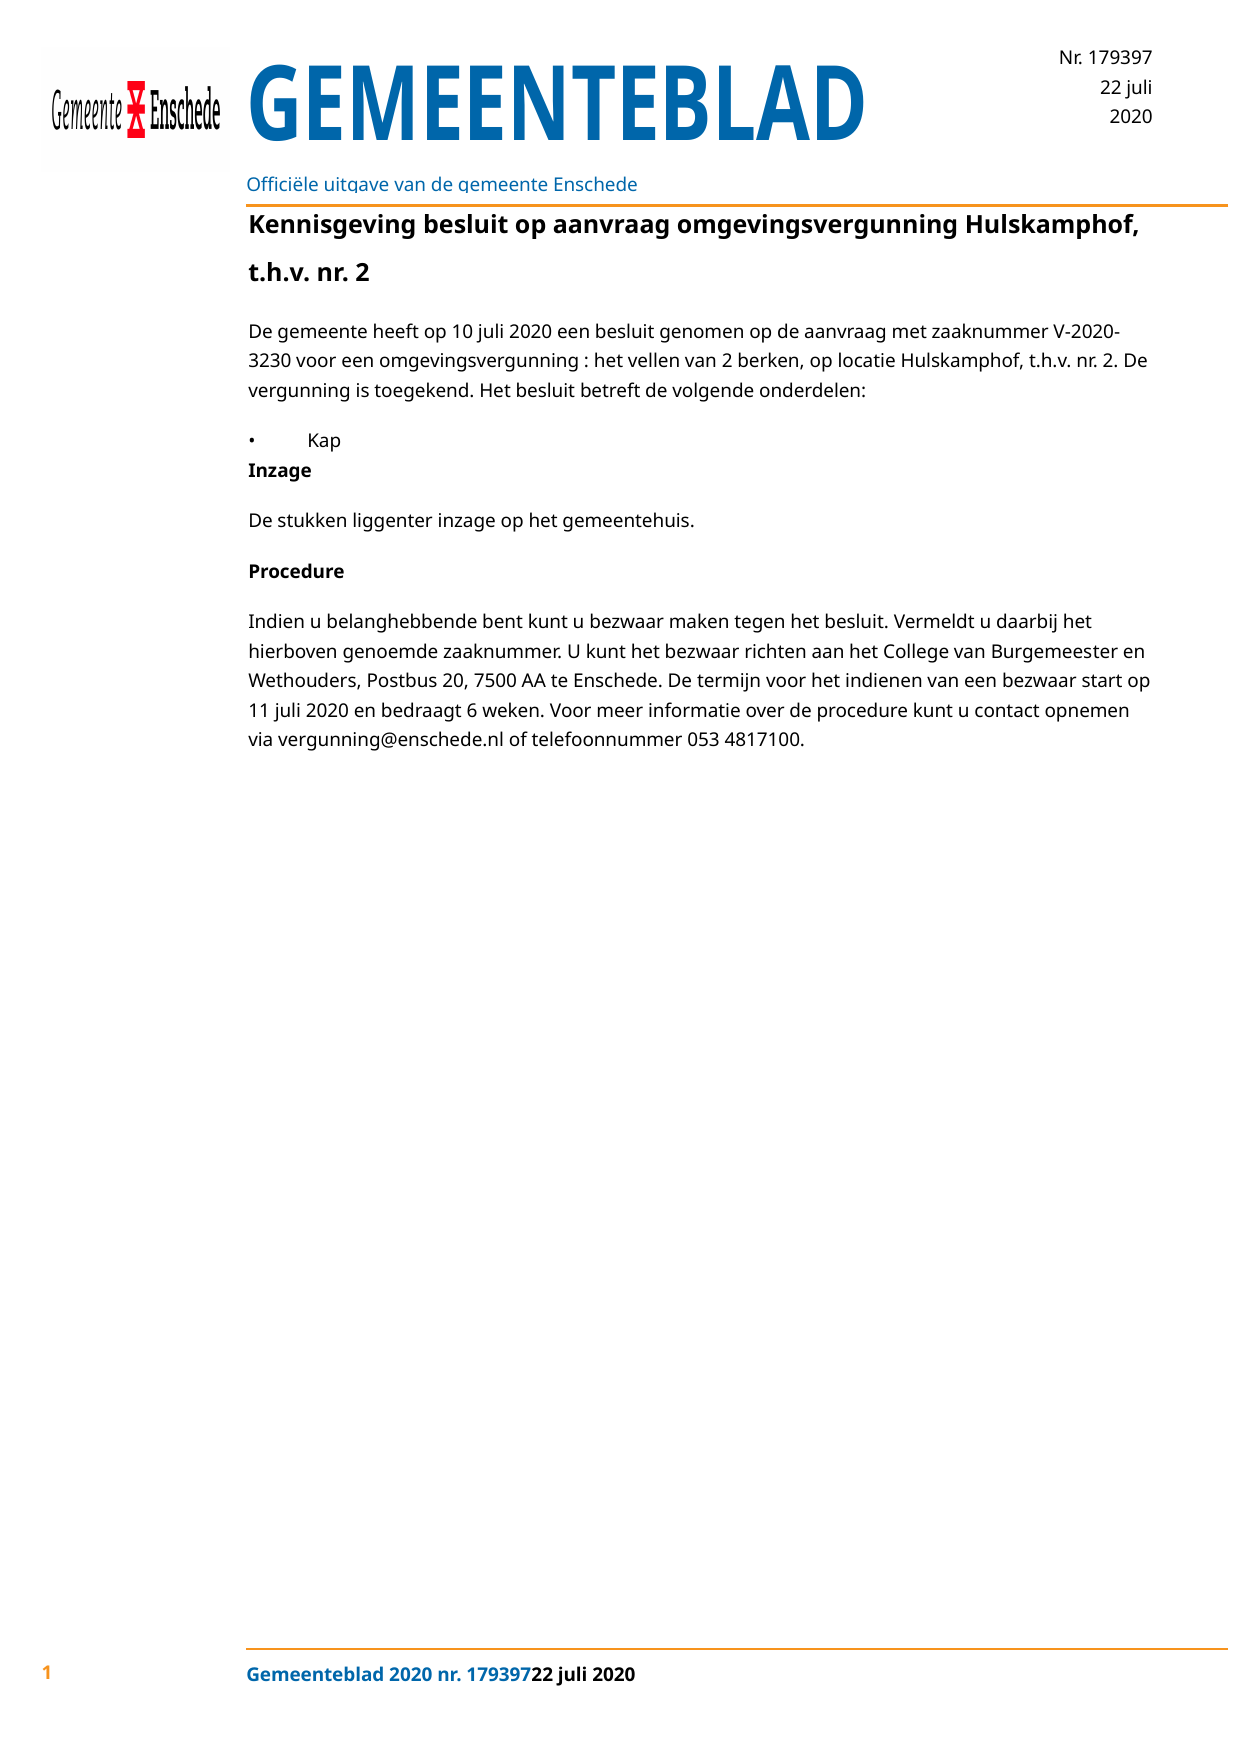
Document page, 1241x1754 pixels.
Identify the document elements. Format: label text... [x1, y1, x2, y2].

list Kap [248, 427, 1152, 453]
text De gemeente heeft op 10 juli 2020 een besluit genomen op de aanvraag met zaaknummer V-2020-3230 voor een omgevingsvergunning : het vellen van 2 berken, op locatie Hulskamphof, t.h.v. nr. 2. De vergunning is toegekend. Het besluit betreft de volgende onderdelen: [248, 318, 1152, 403]
picture [41, 47, 231, 172]
text Procedure [248, 558, 1152, 584]
text Indien u belanghebbende bent kunt u bezwaar maken tegen het besluit. Vermeldt u daarbij het hierboven genoemde zaaknummer. U kunt het bezwaar richten aan het College van Burgemees­ter en Wethouders, Postbus 20, 7500 AA te Enschede. De termijn voor het indienen van een bezwaar start op 11 juli 2020 en bedraagt 6 weken. Voor meer informatie over de procedure kunt u contact opnemen via vergunning@enschede.nl of telefoonnummer 053 4817100. [248, 608, 1152, 752]
text Kennisgeving besluit op aanvraag omgevingsvergunning Hulskamphof, t.h.v. nr. 2 [248, 207, 1152, 288]
text Inzage [248, 457, 1152, 483]
text De stukken liggenter inzage op het gemeentehuis. [248, 507, 1152, 533]
